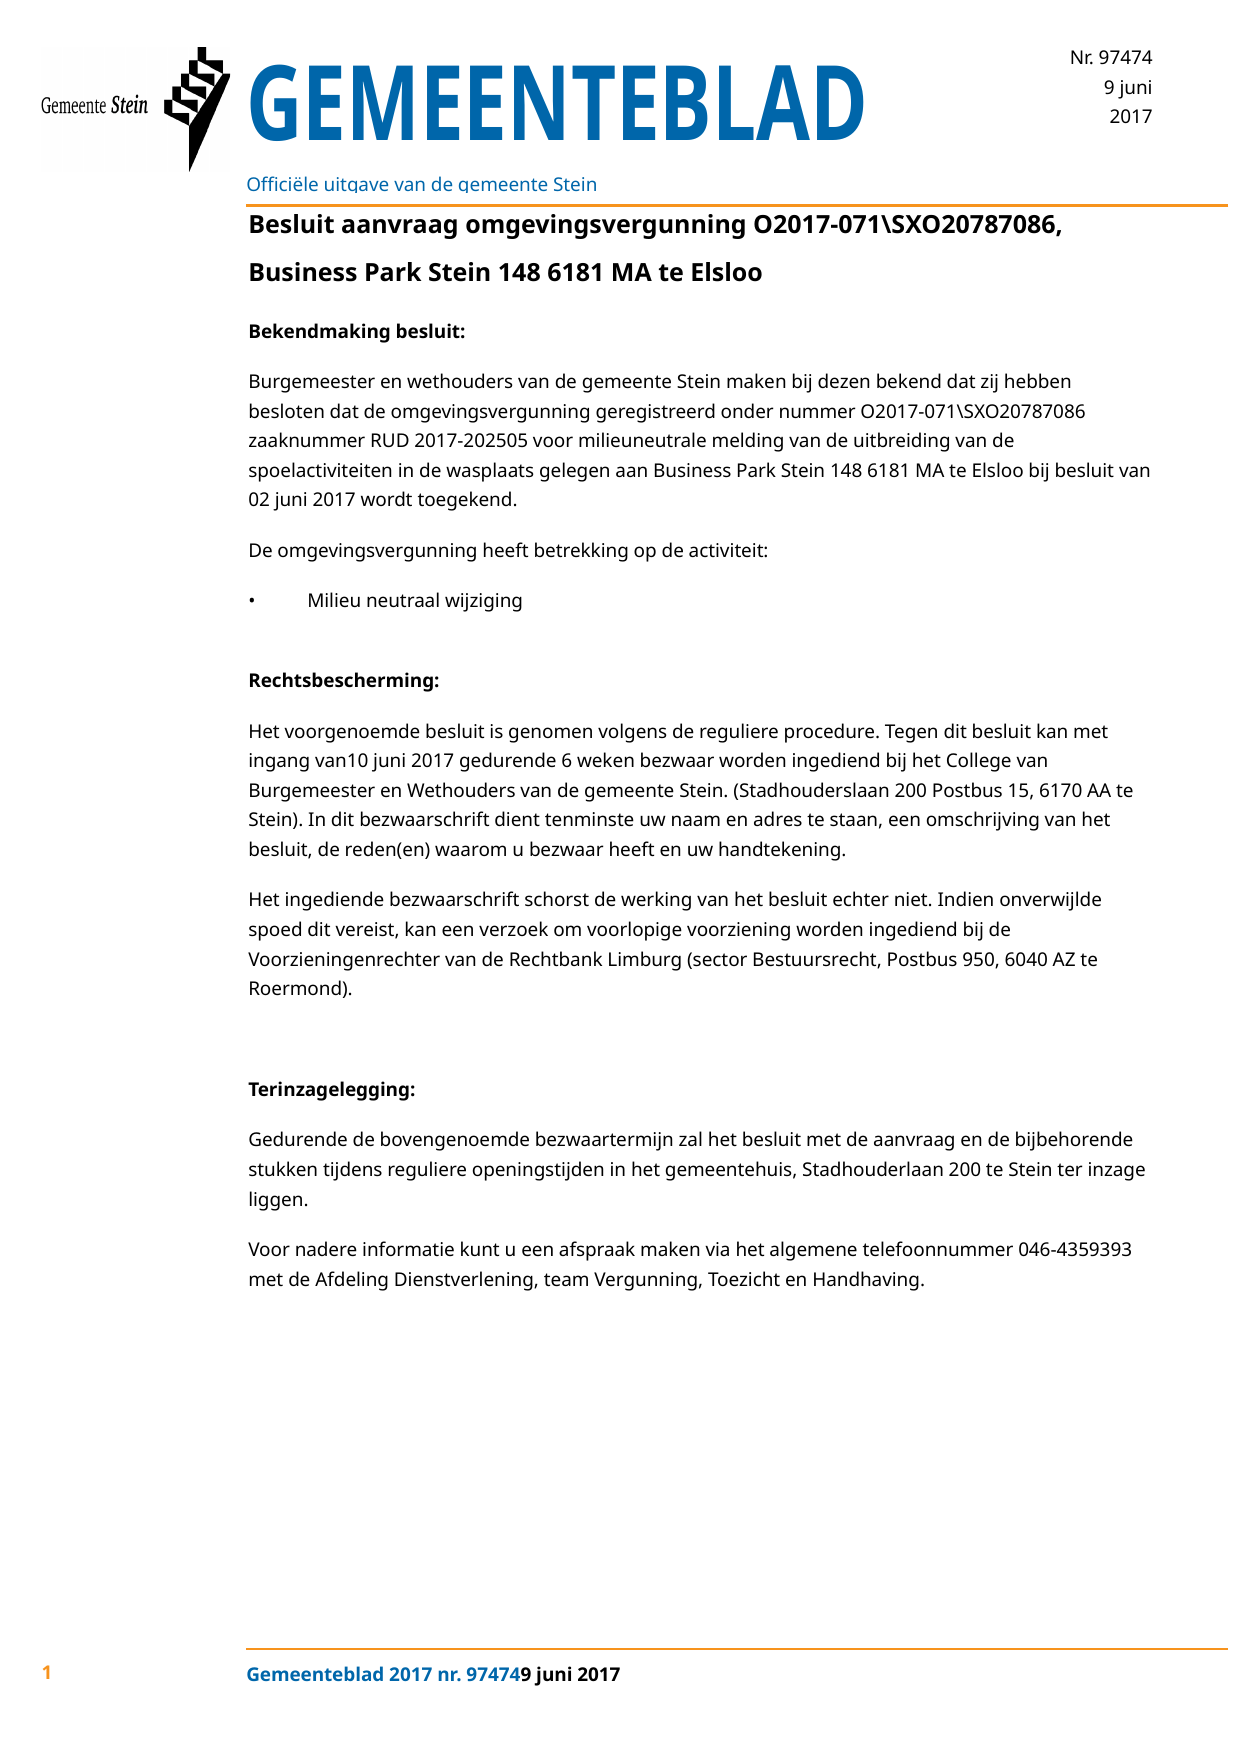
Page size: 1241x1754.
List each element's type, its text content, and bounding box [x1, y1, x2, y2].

text Burgemeester en wethouders van de gemeente Stein maken bij dezen bekend dat zij hebben besloten dat de omgevingsvergunning geregistreerd onder nummer O2017-071\SXO20787086 zaaknummer RUD 2017-202505 voor milieuneutrale melding van de uitbreiding van de spoelactiviteiten in de wasplaats gelegen aan Business Park Stein 148 6181 MA te Elsloo bij besluit van 02 juni 2017 wordt toegekend. [248, 368, 1152, 512]
text Besluit aanvraag omgevingsvergunning O2017-071\SXO20787086, Business Park Stein 148 6181 MA te Elsloo [248, 207, 1152, 288]
text De omgevingsvergunning heeft betrekking op de activiteit: [248, 537, 1152, 563]
text Het ingediende bezwaarschrift schorst de werking van het besluit echter niet. Indien onverwijlde spoed dit vereist, kan een verzoek om voorlopige voorziening worden ingediend bij de Voorzieningenrechter van de Rechtbank Limburg (sector Bestuursrecht, Postbus 950, 6040 AZ te Roermond). [248, 887, 1152, 1001]
list Milieu neutraal wijziging [248, 587, 1152, 613]
text Het voorgenoemde besluit is genomen volgens de reguliere procedure. Tegen dit besluit kan met ingang van10 juni 2017 gedurende 6 weken bezwaar worden ingediend bij het College van Burgemeester en Wethouders van de gemeente Stein. (Stadhouderslaan 200 Postbus 15, 6170 AA te Stein). In dit bezwaarschrift dient tenminste uw naam en adres te staan, een omschrijving van het besluit, de reden(en) waarom u bezwaar heeft en uw handtekening. [248, 718, 1152, 862]
text Gedurende de bovengenoemde bezwaartermijn zal het besluit met de aanvraag en de bijbehorende stukken tijdens reguliere openingstijden in het gemeentehuis, Stadhouderlaan 200 te Stein ter inzage liggen. [248, 1127, 1152, 1212]
text Bekendmaking besluit: [248, 318, 1152, 344]
text Voor nadere informatie kunt u een afspraak maken via het algemene telefoonnummer 046-4359393 met de Afdeling Dienstverlening, team Vergunning, Toezicht en Handhaving. [248, 1236, 1152, 1292]
picture [41, 47, 231, 172]
text Rechtsbescherming: [248, 667, 1152, 693]
text Terinzagelegging: [248, 1076, 1152, 1102]
